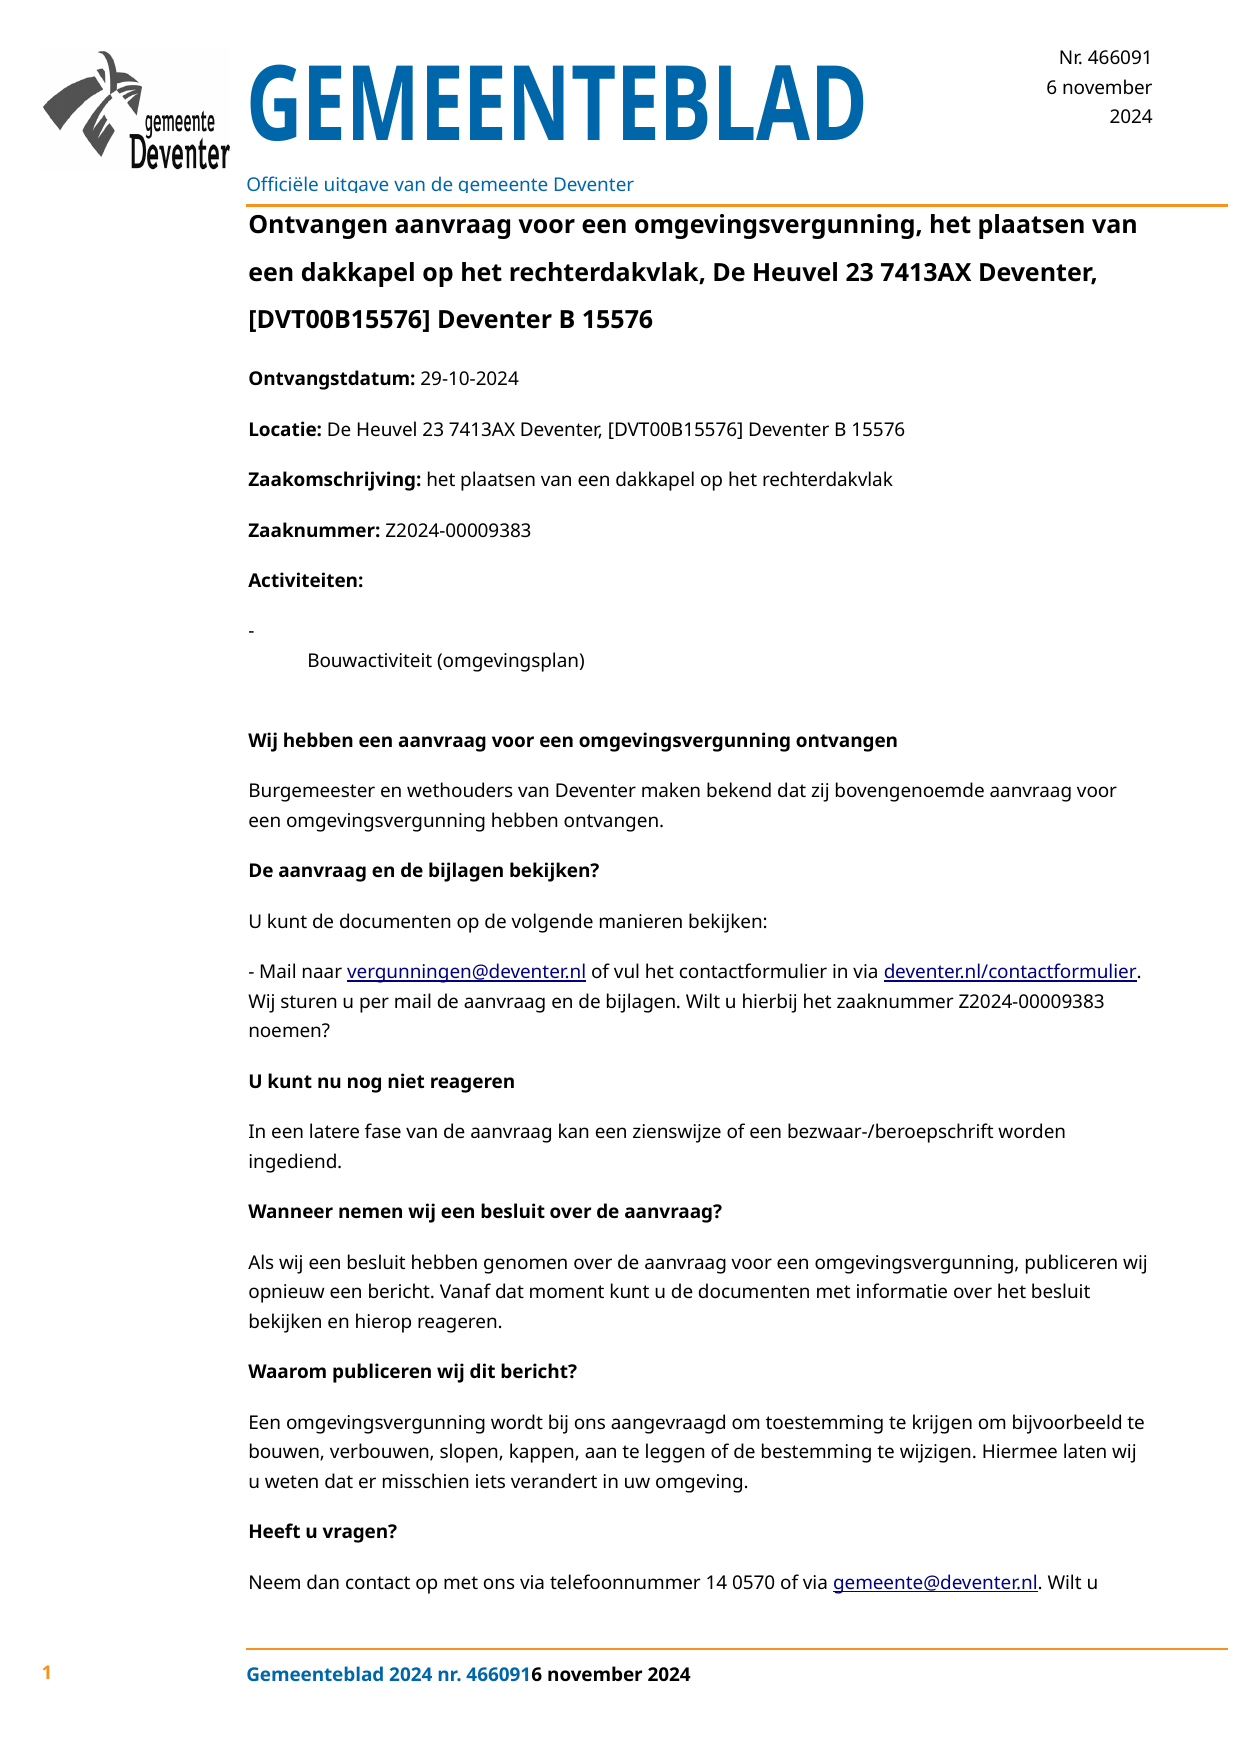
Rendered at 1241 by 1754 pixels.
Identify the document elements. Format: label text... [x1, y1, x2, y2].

text Locatie: De Heuvel 23 7413AX Deventer, [DVT00B15576] Deventer B 15576 [248, 416, 1152, 442]
text Activiteiten: [248, 567, 1152, 593]
text Burgemeester en wethouders van Deventer maken bekend dat zij bovengenoemde aanvraag voor een omgevingsvergunning hebben ontvangen. [248, 778, 1152, 833]
text Wij hebben een aanvraag voor een omgevingsvergunning ontvangen [248, 727, 1152, 753]
text Ontvangen aanvraag voor een omgevingsvergunning, het plaatsen van een dakkapel op het rechterdakvlak, De Heuvel 23 7413AX Deventer, [DVT00B15576] Deventer B 15576 [248, 207, 1152, 336]
text U kunt nu nog niet reageren [248, 1068, 1152, 1094]
text Als wij een besluit hebben genomen over de aanvraag voor een omgevingsvergunning, publiceren wij opnieuw een bericht. Vanaf dat moment kunt u de documenten met informatie over het besluit bekijken en hierop reageren. [248, 1249, 1152, 1334]
text De aanvraag en de bijlagen bekijken? [248, 858, 1152, 883]
text U kunt de documenten op de volgende manieren bekijken: [248, 908, 1152, 934]
text Wanneer nemen wij een besluit over de aanvraag? [248, 1198, 1152, 1224]
text Heeft u vragen? [248, 1518, 1152, 1544]
text Ontvangstdatum: 29-10-2024 [248, 366, 1152, 391]
text Een omgevingsvergunning wordt bij ons aangevraagd om toestemming te krijgen om bijvoorbeeld te bouwen, verbouwen, slopen, kappen, aan te leggen of de bestemming te wijzigen. Hiermee laten wij u weten dat er misschien iets verandert in uw omgeving. [248, 1409, 1152, 1494]
text In een latere fase van de aanvraag kan een zienswijze of een bezwaar-/beroepschrift worden ingediend. [248, 1118, 1152, 1174]
text - Mail naar vergunningen@deventer.nl of vul het contactformulier in via deventer.nl/contactformulier. Wij sturen u per mail de aanvraag en de bijlagen. Wilt u hierbij het zaaknummer Z2024-00009383 noemen? [248, 958, 1152, 1043]
text Neem dan contact op met ons via telefoonnummer 14 0570 of via gemeente@deventer.nl. Wilt u [248, 1569, 1152, 1594]
text Waarom publiceren wij dit bericht? [248, 1358, 1152, 1384]
text Zaakomschrijving: het plaatsen van een dakkapel op het rechterdakvlak [248, 466, 1152, 492]
text Zaaknummer: Z2024-00009383 [248, 517, 1152, 542]
list Bouwactiviteit (omgevingsplan) [248, 647, 1152, 673]
picture [41, 47, 231, 172]
